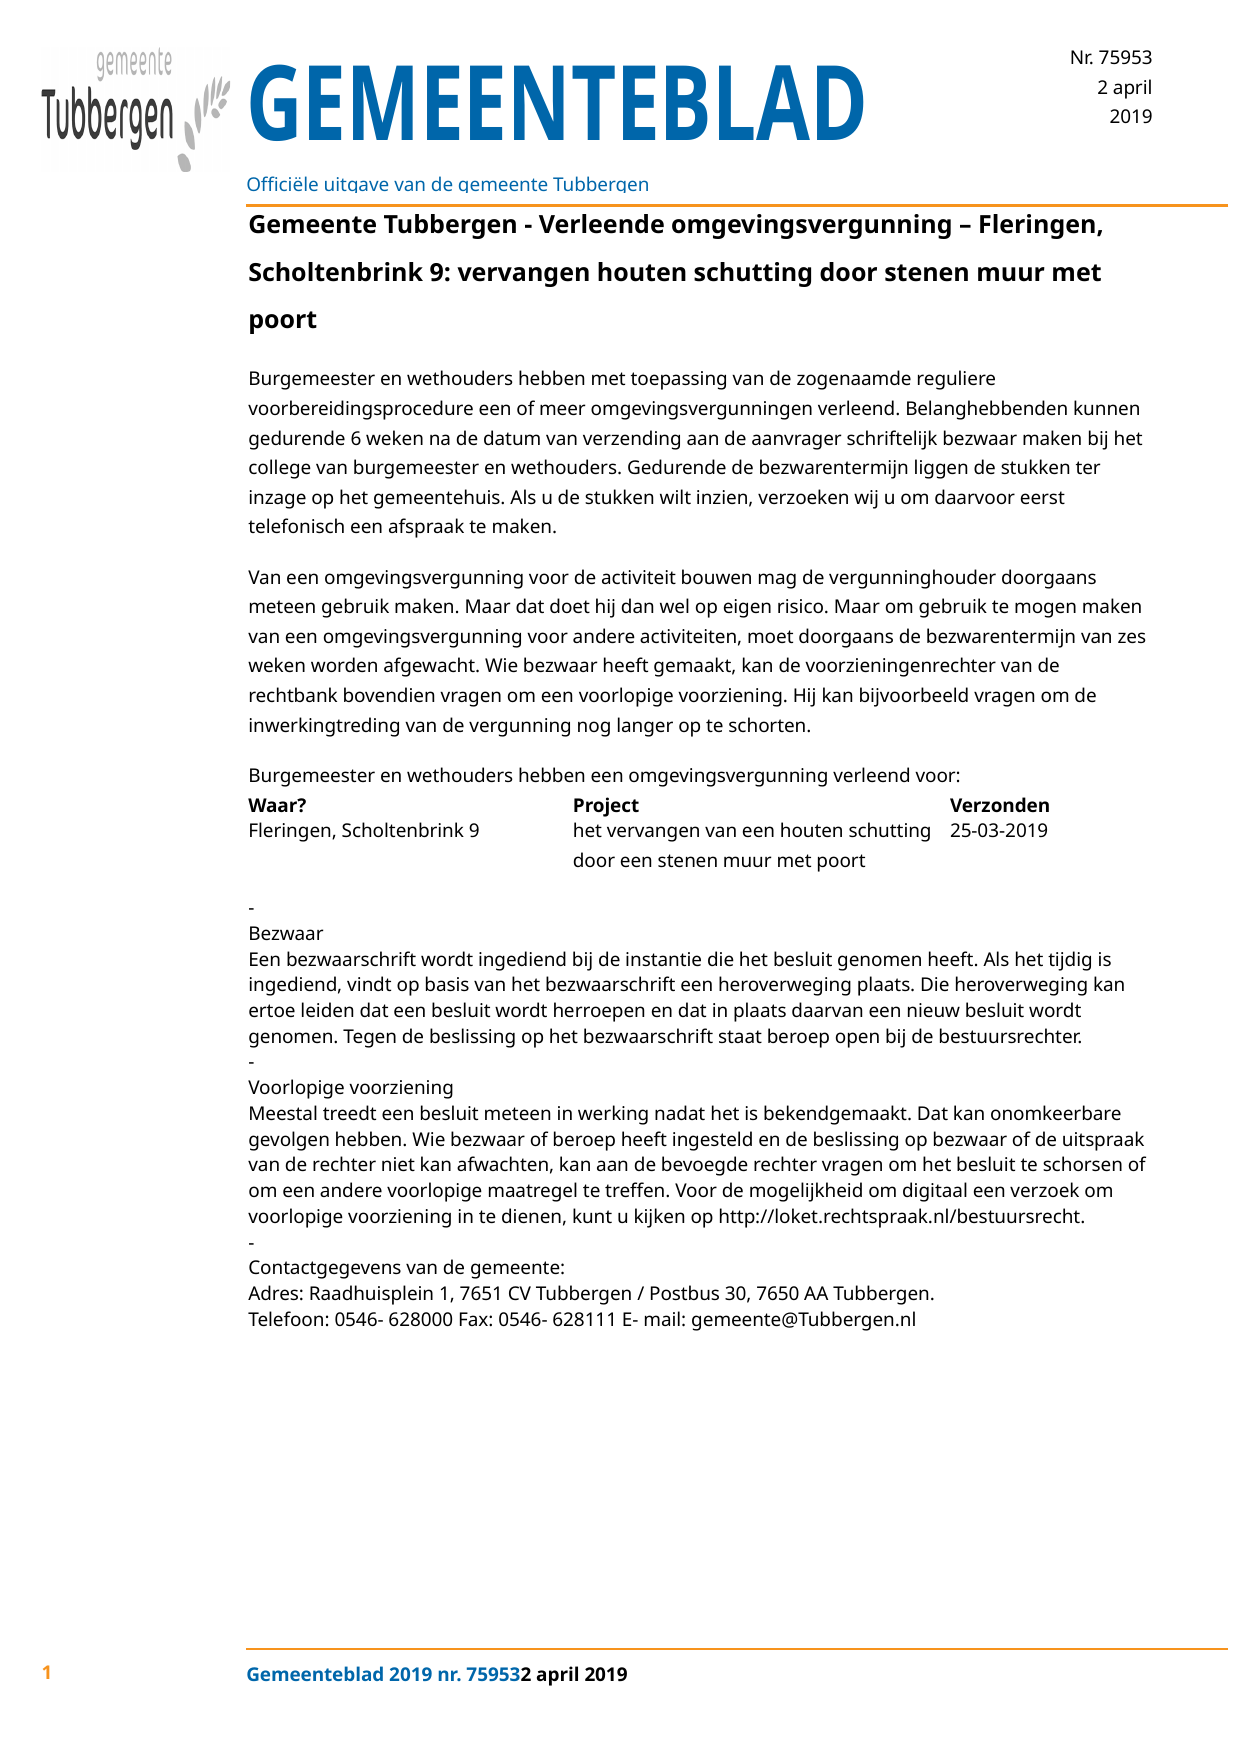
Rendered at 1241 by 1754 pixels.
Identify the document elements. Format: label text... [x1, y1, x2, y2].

text Voorlopige voorziening [248, 1074, 1152, 1100]
text Meestal treedt een besluit meteen in werking nadat het is bekendgemaakt. Dat kan onomkeerbare gevolgen hebben. Wie bezwaar of beroep heeft ingesteld en de beslissing op bezwaar of de uitspraak van de rechter niet kan afwachten, kan aan de bevoegde rechter vragen om het besluit te schorsen of om een andere voorlopige maatregel te treffen. Voor de mogelijkheid om digitaal een verzoek om voorlopige voorziening in te dienen, kunt u kijken op http://loket.rechtspraak.nl/bestuursrecht. [248, 1100, 1152, 1229]
text Contactgegevens van de gemeente: [248, 1254, 1152, 1280]
table_header Verzonden [950, 792, 1152, 818]
table_header Waar? [248, 792, 573, 818]
text Gemeente Tubbergen - Verleende omgevingsvergunning – Fleringen, Scholtenbrink 9: vervangen houten schutting door stenen muur met poort [248, 207, 1152, 336]
picture [41, 47, 231, 172]
table_cell Fleringen, Scholtenbrink 9 [248, 818, 573, 873]
text - [248, 894, 1152, 920]
text - [248, 1229, 1152, 1254]
text Bezwaar [248, 920, 1152, 946]
text Een bezwaarschrift wordt ingediend bij de instantie die het besluit genomen heeft. Als het tijdig is ingediend, vindt op basis van het bezwaarschrift een heroverweging plaats. Die heroverweging kan ertoe leiden dat een besluit wordt herroepen en dat in plaats daarvan een nieuw besluit wordt genomen. Tegen de beslissing op het bezwaarschrift staat beroep open bij de bestuursrechter. [248, 946, 1152, 1049]
text Adres: Raadhuisplein 1, 7651 CV Tubbergen / Postbus 30, 7650 AA Tubbergen. [248, 1280, 1152, 1306]
table_header Project [573, 792, 950, 818]
text Burgemeester en wethouders hebben een omgevingsvergunning verleend voor: [248, 762, 1152, 788]
text Telefoon: 0546- 628000 Fax: 0546- 628111 E- mail: gemeente@Tubbergen.nl [248, 1306, 1152, 1332]
text - [248, 1049, 1152, 1074]
table_cell het vervangen van een houten schutting door een stenen muur met poort [573, 818, 950, 873]
table_cell 25-03-2019 [950, 818, 1152, 873]
text Burgemeester en wethouders hebben met toepassing van de zogenaamde reguliere voorbereidingsprocedure een of meer omgevingsvergunningen verleend. Belanghebbenden kunnen gedurende 6 weken na de datum van verzending aan de aanvrager schriftelijk bezwaar maken bij het college van burgemeester en wethouders. Gedurende de bezwarentermijn liggen de stukken ter inzage op het gemeentehuis. Als u de stukken wilt inzien, verzoeken wij u om daarvoor eerst telefonisch een afspraak te maken. [248, 366, 1152, 539]
text Van een omgevingsvergunning voor de activiteit bouwen mag de vergunninghouder doorgaans meteen gebruik maken. Maar dat doet hij dan wel op eigen risico. Maar om gebruik te mogen maken van een omgevingsvergunning voor andere activiteiten, moet doorgaans de bezwarentermijn van zes weken worden afgewacht. Wie bezwaar heeft gemaakt, kan de voorzieningenrechter van de rechtbank bovendien vragen om een voorlopige voorziening. Hij kan bijvoorbeeld vragen om de inwerkingtreding van de vergunning nog langer op te schorten. [248, 564, 1152, 737]
